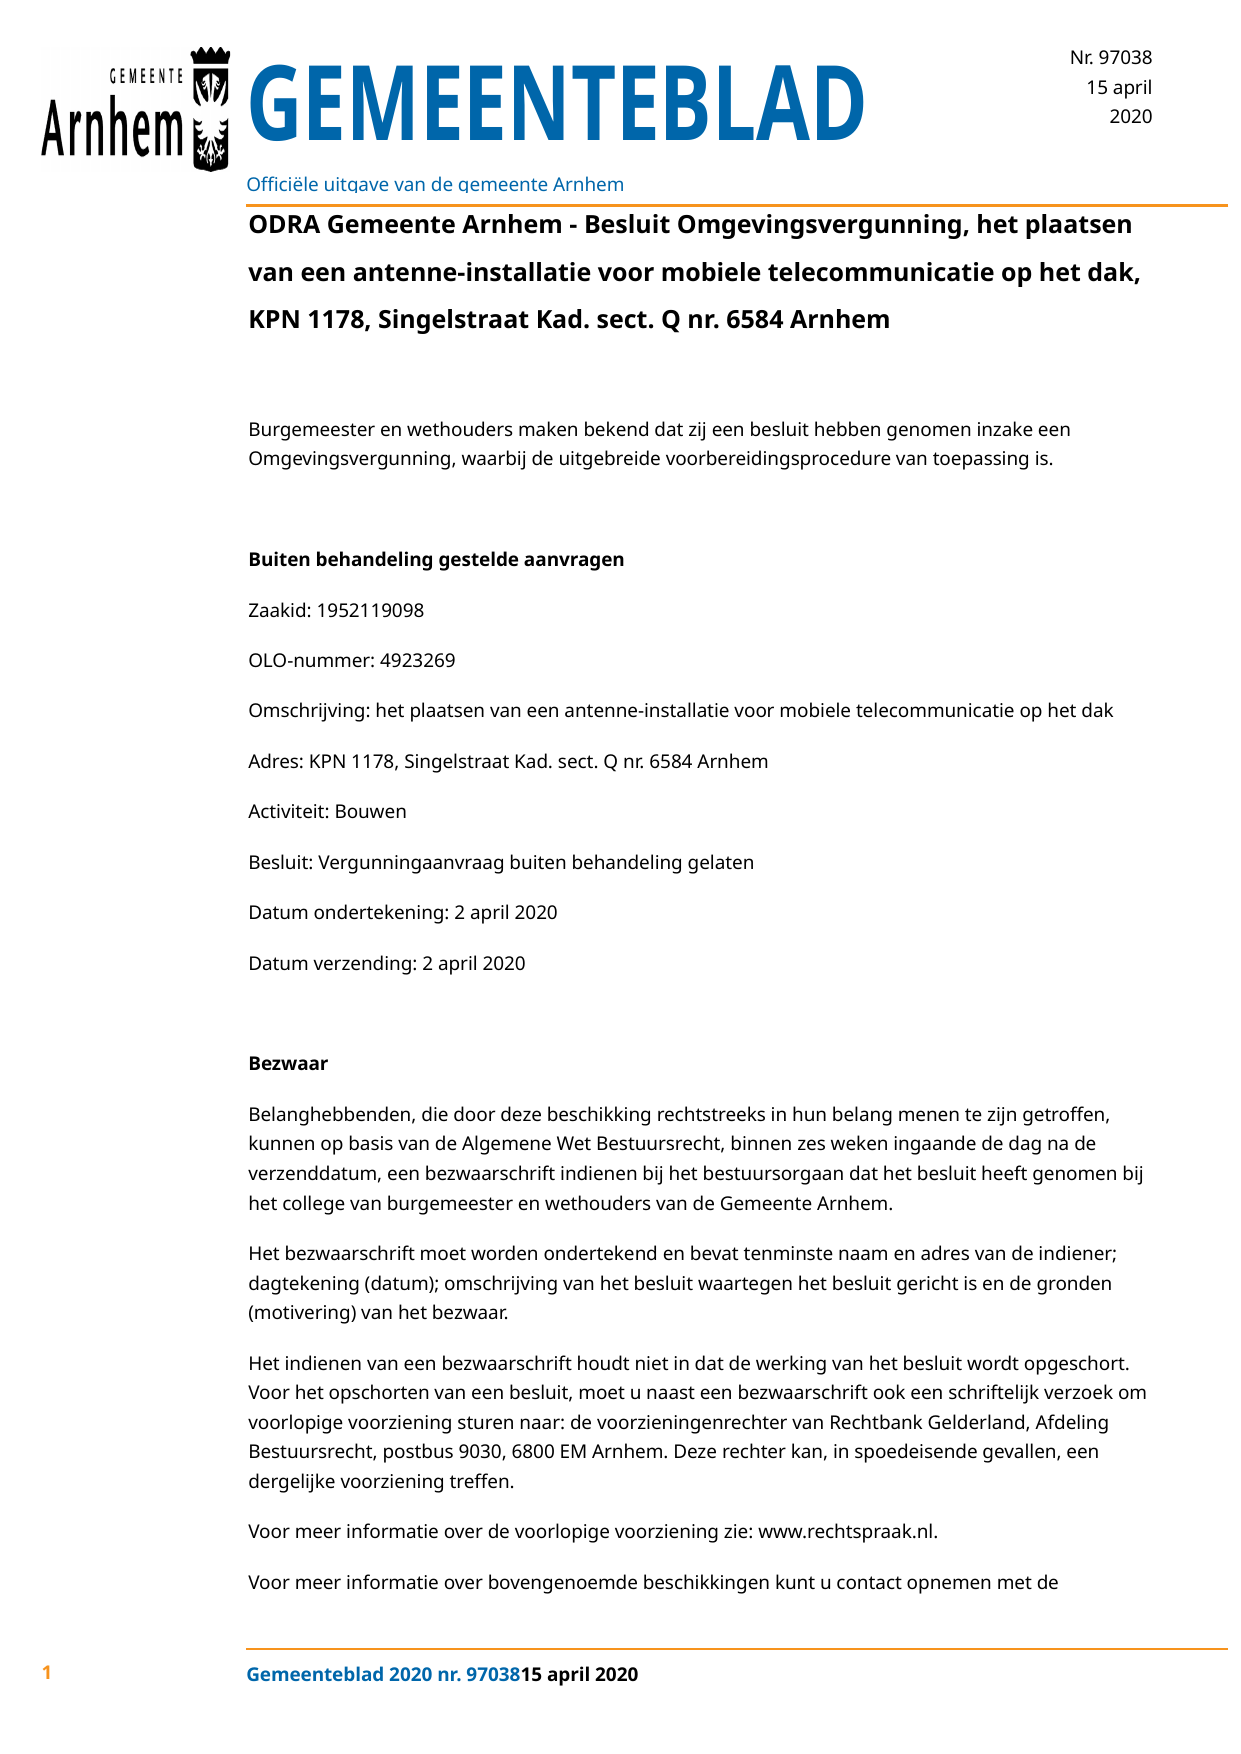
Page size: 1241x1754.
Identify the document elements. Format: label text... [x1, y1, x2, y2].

text Zaakid: 1952119098 [248, 597, 1152, 622]
text Voor meer informatie over de voorlopige voorziening zie: www.rechtspraak.nl. [248, 1518, 1152, 1544]
text Burgemeester en wethouders maken bekend dat zij een besluit hebben genomen inzake een Omgevingsvergunning, waarbij de uitgebreide voorbereidingsprocedure van toepassing is. [248, 416, 1152, 471]
text OLO-nummer: 4923269 [248, 647, 1152, 673]
text Voor meer informatie over bovengenoemde beschikkingen kunt u contact opnemen met de [248, 1569, 1152, 1594]
text Het indienen van een bezwaarschrift houdt niet in dat de werking van het besluit wordt opgeschort. Voor het opschorten van een besluit, moet u naast een bezwaarschrift ook een schriftelijk verzoek om voorlopige voorziening sturen naar: de voorzieningenrechter van Rechtbank Gelderland, Afdeling Bestuursrecht, postbus 9030, 6800 EM Arnhem. Deze rechter kan, in spoedeisende gevallen, een dergelijke voorziening treffen. [248, 1350, 1152, 1494]
text Omschrijving: het plaatsen van een antenne-installatie voor mobiele telecommunicatie op het dak [248, 698, 1152, 723]
text Bezwaar [248, 1051, 1152, 1076]
text Activiteit: Bouwen [248, 798, 1152, 824]
text Buiten behandeling gestelde aanvragen [248, 546, 1152, 572]
text Belanghebbenden, die door deze beschikking rechtstreeks in hun belang menen te zijn getroffen, kunnen op basis van de Algemene Wet Bestuursrecht, binnen zes weken ingaande de dag na de verzenddatum, een bezwaarschrift indienen bij het bestuursorgaan dat het besluit heeft genomen bij het college van burgemeester en wethouders van de Gemeente Arnhem. [248, 1101, 1152, 1215]
text Het bezwaarschrift moet worden ondertekend en bevat tenminste naam en adres van de indiener; dagtekening (datum); omschrijving van het besluit waartegen het besluit gericht is en de gronden (motivering) van het bezwaar. [248, 1240, 1152, 1325]
text Adres: KPN 1178, Singelstraat Kad. sect. Q nr. 6584 Arnhem [248, 748, 1152, 774]
text Datum ondertekening: 2 april 2020 [248, 899, 1152, 925]
text ODRA Gemeente Arnhem - Besluit Omgevingsvergunning, het plaatsen van een antenne-installatie voor mobiele telecommunicatie op het dak, KPN 1178, Singelstraat Kad. sect. Q nr. 6584 Arnhem [248, 207, 1152, 336]
text Besluit: Vergunningaanvraag buiten behandeling gelaten [248, 849, 1152, 874]
text Datum verzending: 2 april 2020 [248, 950, 1152, 975]
picture [41, 47, 231, 172]
